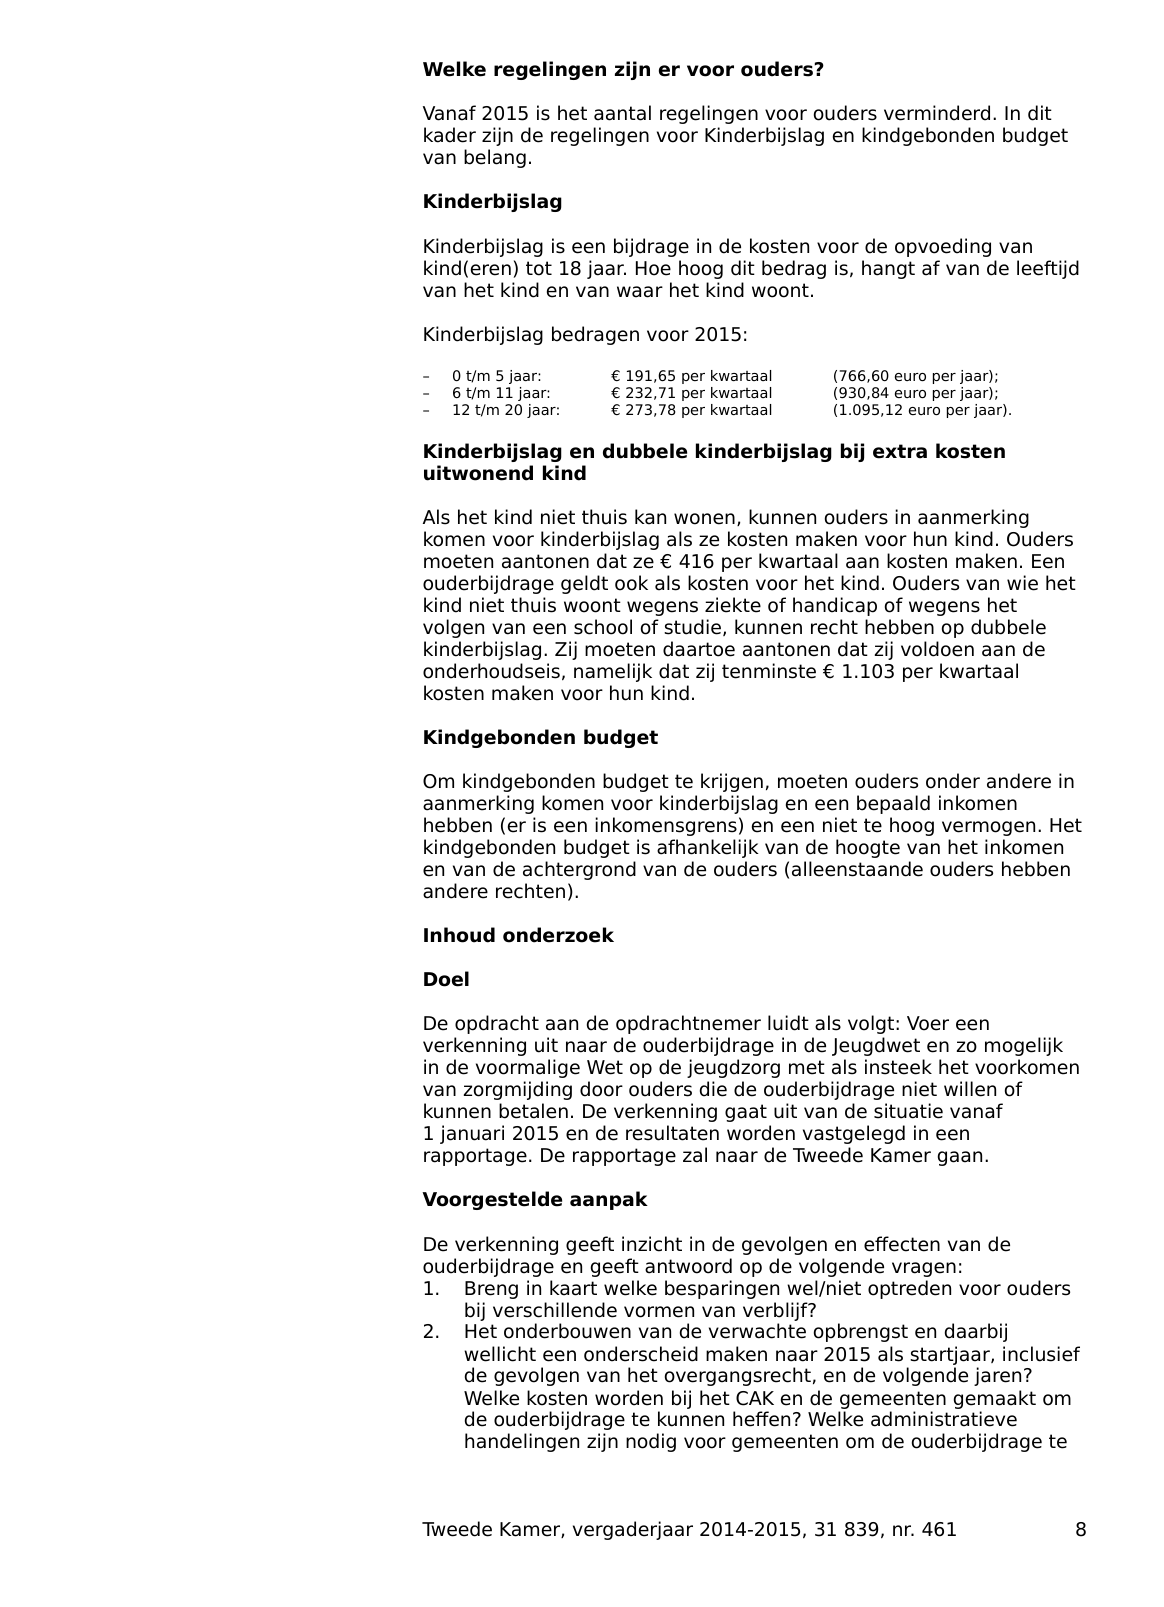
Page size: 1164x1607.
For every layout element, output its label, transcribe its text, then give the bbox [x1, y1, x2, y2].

table_cell 12 t/m 20 jaar: [446, 401, 605, 418]
table_cell € 273,78 per kwartaal [605, 401, 827, 418]
text Als het kind niet thuis kan wonen, kunnen ouders in aanmerking komen voor kinderbijslag als ze kosten maken voor hun kind. Ouders moeten aantonen dat ze € 416 per kwartaal aan kosten maken. Een ouderbijdrage geldt ook als kosten voor het kind. Ouders van wie het kind niet thuis woont wegens ziekte of handicap of wegens het volgen van een school of studie, kunnen recht hebben op dubbele kinderbijslag. Zij moeten daartoe aantonen dat zij voldoen aan de onderhoudseis, namelijk dat zij tenminste € 1.103 per kwartaal kosten maken voor hun kind. [422, 507, 1087, 704]
subtitle Inhoud onderzoek [422, 925, 1087, 947]
text Kinderbijslag is een bijdrage in de kosten voor de opvoeding van kind(eren) tot 18 jaar. Hoe hoog dit bedrag is, hangt af van de leeftijd van het kind en van waar het kind woont. [422, 236, 1087, 301]
subtitle Kinderbijslag [422, 191, 1087, 213]
text Vanaf 2015 is het aantal regelingen voor ouders verminderd. In dit kader zijn de regelingen voor Kinderbijslag en kindgebonden budget van belang. [422, 103, 1087, 169]
text De opdracht aan de opdrachtnemer luidt als volgt: Voer een verkenning uit naar de ouderbijdrage in de Jeugdwet en zo mogelijk in de voormalige Wet op de jeugdzorg met als insteek het voorkomen van zorgmijding door ouders die de ouderbijdrage niet willen of kunnen betalen. De verkenning gaat uit van de situatie vanaf 1 januari 2015 en de resultaten worden vastgelegd in een rapportage. De rapportage zal naar de Tweede Kamer gaan. [422, 1013, 1087, 1167]
subtitle Welke regelingen zijn er voor ouders? [422, 59, 1087, 81]
table_cell (1.095,12 euro per jaar). [827, 401, 1087, 418]
subtitle Voorgestelde aanpak [422, 1189, 1087, 1211]
subtitle Kinderbijslag en dubbele kinderbijslag bij extra kosten uitwonend kind [422, 441, 1087, 484]
text Om kindgebonden budget te krijgen, moeten ouders onder andere in aanmerking komen voor kinderbijslag en een bepaald inkomen hebben (er is een inkomensgrens) en een niet te hoog vermogen. Het kindgebonden budget is afhankelijk van de hoogte van het inkomen en van de achtergrond van de ouders (alleenstaande ouders hebben andere rechten). [422, 771, 1087, 903]
table_header 0 t/m 5 jaar: [446, 368, 605, 384]
text De verkenning geeft inzicht in de gevolgen en effecten van de ouderbijdrage en geeft antwoord op de volgende vragen: [422, 1233, 1087, 1277]
table_cell (930,84 euro per jaar); [827, 385, 1087, 401]
subtitle Doel [422, 969, 1087, 991]
table_header € 191,65 per kwartaal [605, 368, 827, 384]
table_header – [422, 368, 446, 384]
table_cell 6 t/m 11 jaar: [446, 385, 605, 401]
text 2. Het onderbouwen van de verwachte opbrengst en daarbij wellicht een onderscheid maken naar 2015 als startjaar, inclusief de gevolgen van het overgangsrecht, en de volgende jaren? Welke kosten worden bij het CAK en de gemeenten gemaakt om de ouderbijdrage te kunnen heffen? Welke administratieve handelingen zijn nodig voor gemeenten om de ouderbijdrage te [422, 1321, 1087, 1453]
text Kinderbijslag bedragen voor 2015: [422, 324, 1087, 346]
subtitle Kindgebonden budget [422, 727, 1087, 749]
table_cell € 232,71 per kwartaal [605, 385, 827, 401]
table_cell – [422, 385, 446, 401]
table_header (766,60 euro per jaar); [827, 368, 1087, 384]
table_cell – [422, 401, 446, 418]
text 1. Breng in kaart welke besparingen wel/niet optreden voor ouders bij verschillende vormen van verblijf? [422, 1277, 1087, 1321]
